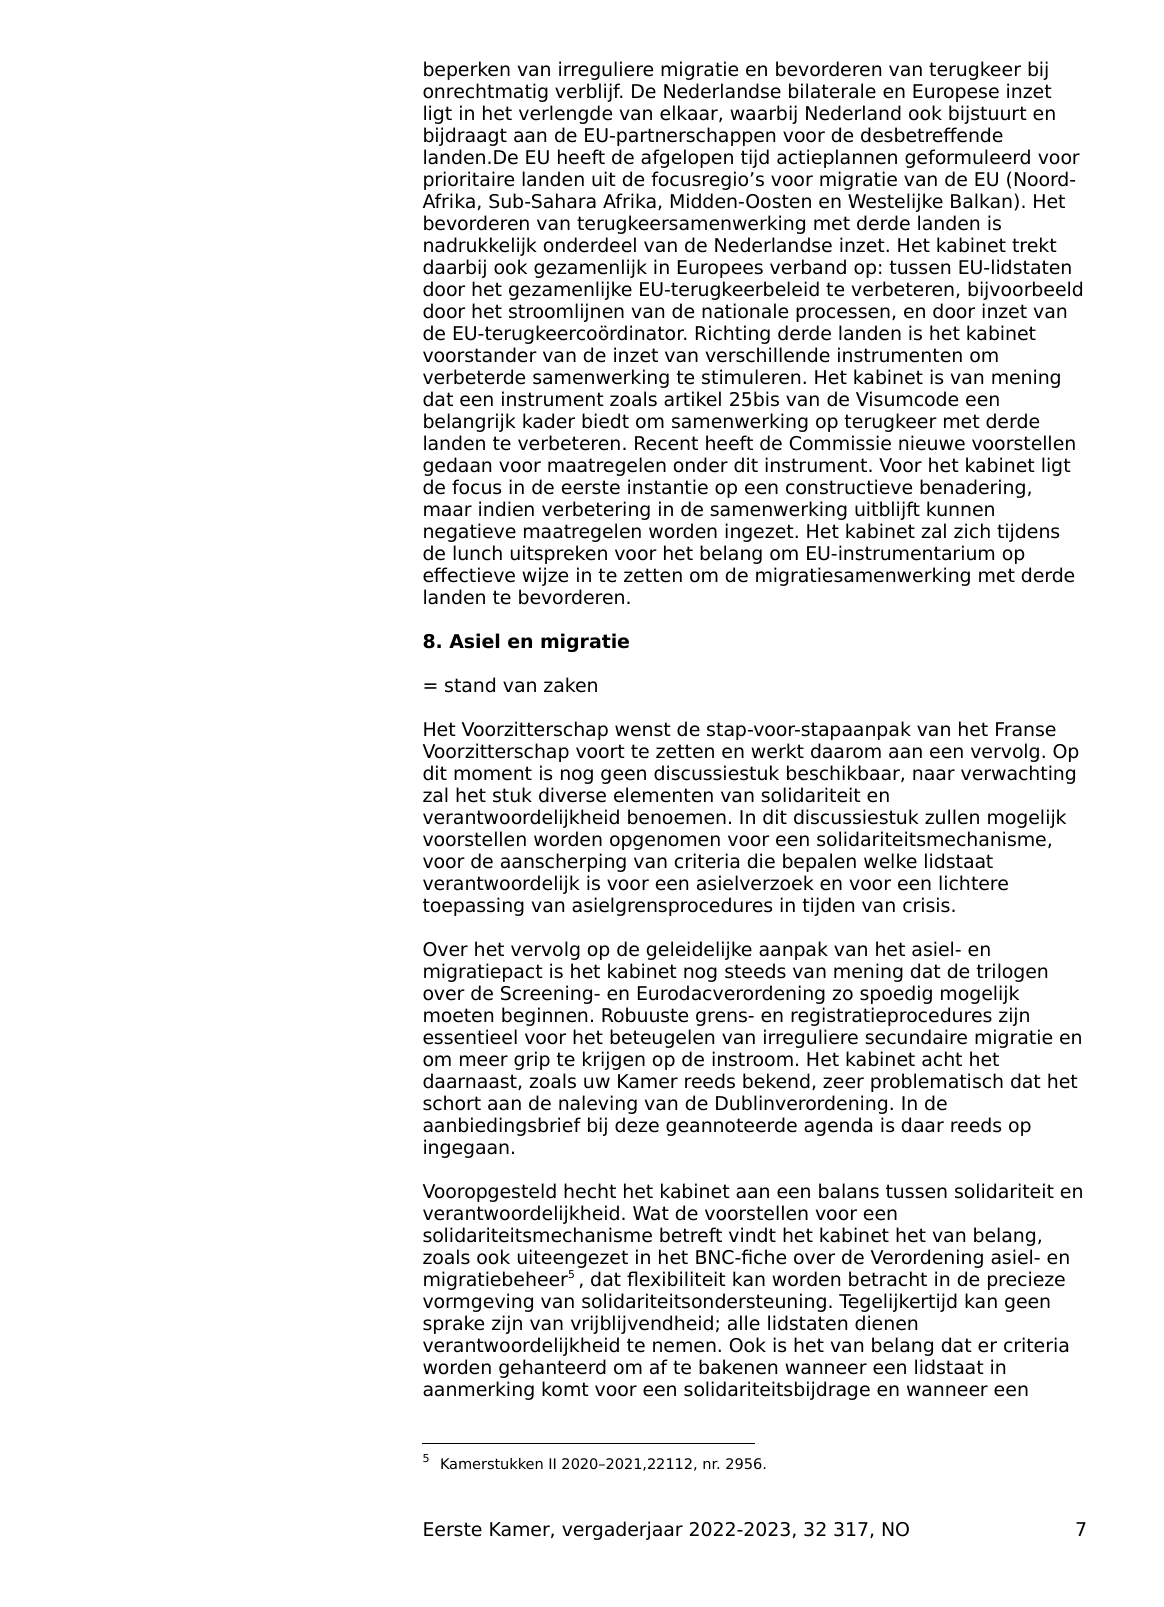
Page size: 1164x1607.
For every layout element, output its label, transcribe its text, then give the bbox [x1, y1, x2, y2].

text Het Voorzitterschap wenst de stap-voor-stapaanpak van het Franse Voorzitterschap voort te zetten en werkt daarom aan een vervolg. Op dit moment is nog geen discussiestuk beschikbaar, naar verwachting zal het stuk diverse elementen van solidariteit en verantwoordelijkheid benoemen. In dit discussiestuk zullen mogelijk voorstellen worden opgenomen voor een solidariteitsmechanisme, voor de aanscherping van criteria die bepalen welke lidstaat verantwoordelijk is voor een asielverzoek en voor een lichtere toepassing van asielgrensprocedures in tijden van crisis. [422, 719, 1087, 917]
subtitle 8. Asiel en migratie [422, 631, 1087, 653]
text = stand van zaken [422, 675, 1087, 697]
text Over het vervolg op de geleidelijke aanpak van het asiel- en migratiepact is het kabinet nog steeds van mening dat de trilogen over de Screening- en Eurodacverordening zo spoedig mogelijk moeten beginnen. Robuuste grens- en registratieprocedures zijn essentieel voor het beteugelen van irreguliere secundaire migratie en om meer grip te krijgen op de instroom. Het kabinet acht het daarnaast, zoals uw Kamer reeds bekend, zeer problematisch dat het schort aan de naleving van de Dublinverordening. In de aanbiedingsbrief bij deze geannoteerde agenda is daar reeds op ingegaan. [422, 939, 1087, 1159]
text beperken van irreguliere migratie en bevorderen van terugkeer bij onrechtmatig verblijf. De Nederlandse bilaterale en Europese inzet ligt in het verlengde van elkaar, waarbij Nederland ook bijstuurt en bijdraagt aan de EU-partnerschappen voor de desbetreffende landen.De EU heeft de afgelopen tijd actieplannen geformuleerd voor prioritaire landen uit de focusregio’s voor migratie van de EU (Noord-Afrika, Sub-Sahara Afrika, Midden-Oosten en Westelijke Balkan). Het bevorderen van terugkeersamenwerking met derde landen is nadrukkelijk onderdeel van de Nederlandse inzet. Het kabinet trekt daarbij ook gezamenlijk in Europees verband op: tussen EU-lidstaten door het gezamenlijke EU-terugkeerbeleid te verbeteren, bijvoorbeeld door het stroomlijnen van de nationale processen, en door inzet van de EU-terugkeercoördinator. Richting derde landen is het kabinet voorstander van de inzet van verschillende instrumenten om verbeterde samenwerking te stimuleren. Het kabinet is van mening dat een instrument zoals artikel 25bis van de Visumcode een belangrijk kader biedt om samenwerking op terugkeer met derde landen te verbeteren. Recent heeft de Commissie nieuwe voorstellen gedaan voor maatregelen onder dit instrument. Voor het kabinet ligt de focus in de eerste instantie op een constructieve benadering, maar indien verbetering in de samenwerking uitblijft kunnen negatieve maatregelen worden ingezet. Het kabinet zal zich tijdens de lunch uitspreken voor het belang om EU-instrumentarium op effectieve wijze in te zetten om de migratiesamenwerking met derde landen te bevorderen. [422, 59, 1087, 608]
text Kamerstukken II 2020–2021,22112, nr. 2956. [422, 1452, 1087, 1474]
text Vooropgesteld hecht het kabinet aan een balans tussen solidariteit en verantwoordelijkheid. Wat de voorstellen voor een solidariteitsmechanisme betreft vindt het kabinet het van belang, zoals ook uiteengezet in het BNC-fiche over de Verordening asiel- en migratiebeheer, dat flexibiliteit kan worden betracht in de precieze vormgeving van solidariteitsondersteuning. Tegelijkertijd kan geen sprake zijn van vrijblijvendheid; alle lidstaten dienen verantwoordelijkheid te nemen. Ook is het van belang dat er criteria worden gehanteerd om af te bakenen wanneer een lidstaat in aanmerking komt voor een solidariteitsbijdrage en wanneer een [422, 1181, 1087, 1401]
